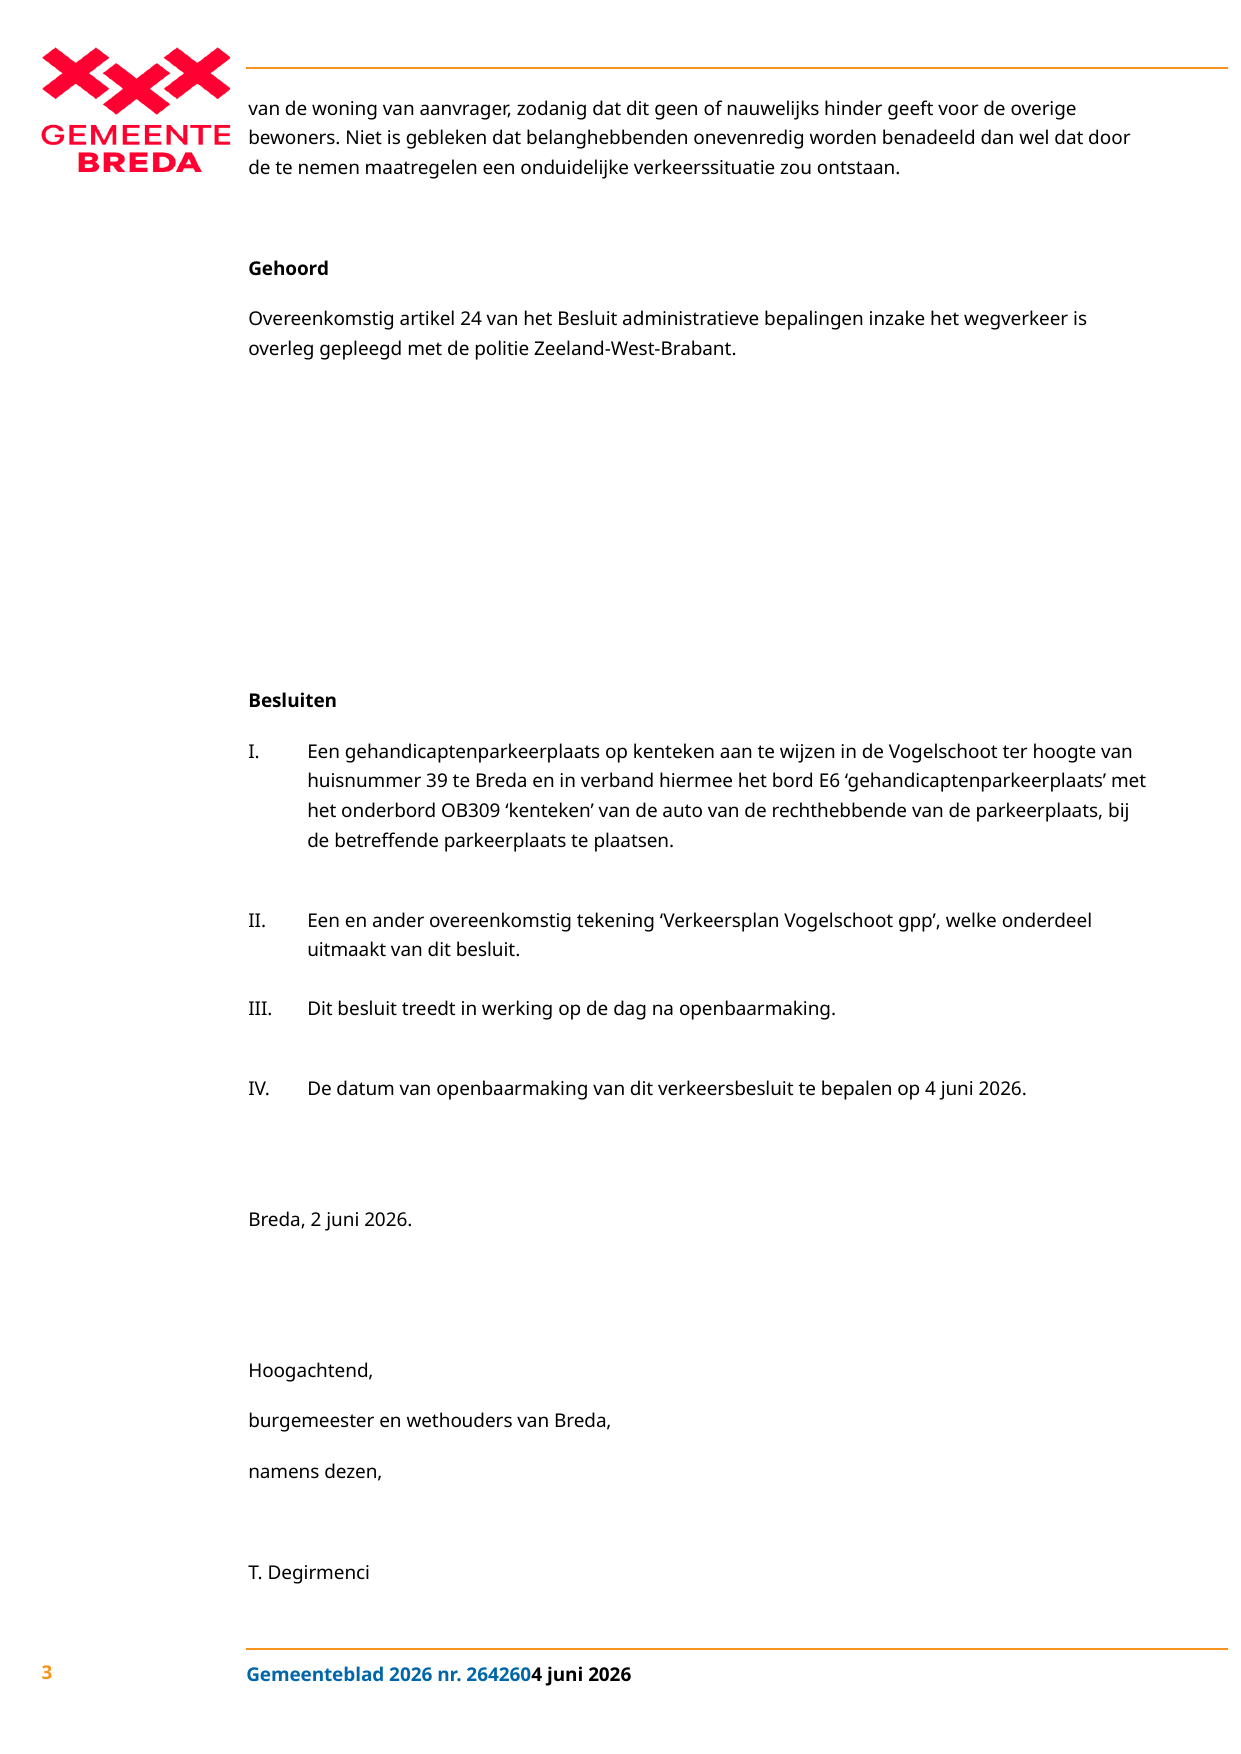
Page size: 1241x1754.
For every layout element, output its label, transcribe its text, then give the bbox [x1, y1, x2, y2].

list Een gehandicaptenparkeerplaats op kenteken aan te wijzen in de Vogelschoot ter hoogte van huisnummer 39 te Breda en in verband hiermee het bord E6 ‘gehandicaptenparkeerplaats’ met het onderbord OB309 ‘kenteken’ van de auto van de rechthebbende van de parkeerplaats, bij de betreffende parkeerplaats te plaatsen. [248, 738, 1152, 853]
picture [41, 47, 231, 172]
text burgemeester en wethouders van Breda, [248, 1408, 1152, 1433]
text Besluiten [248, 688, 1152, 713]
list De datum van openbaarmaking van dit verkeersbesluit te bepalen op 4 juni 2026. [248, 1076, 1152, 1101]
list Een en ander overeenkomstig tekening ‘Verkeersplan Vogelschoot gpp’, welke onderdeel uitmaakt van dit besluit. [248, 907, 1152, 962]
text van de woning van aanvrager, zodanig dat dit geen of nauwelijks hinder geeft voor de overige bewoners. Niet is gebleken dat belanghebbenden onevenredig worden benadeeld dan wel dat door de te nemen maatregelen een onduidelijke verkeerssituatie zou ontstaan. [248, 95, 1152, 180]
text Hoogachtend, [248, 1357, 1152, 1383]
text namens dezen, [248, 1458, 1152, 1484]
text T. Degirmenci [248, 1559, 1152, 1585]
text Gehoord [248, 255, 1152, 281]
text Breda, 2 juni 2026. [248, 1206, 1152, 1232]
list Dit besluit treedt in werking op de dag na openbaarmaking. [248, 996, 1152, 1021]
text Overeenkomstig artikel 24 van het Besluit administratieve bepalingen inzake het wegverkeer is overleg gepleegd met de politie Zeeland-West-Brabant. [248, 305, 1152, 361]
